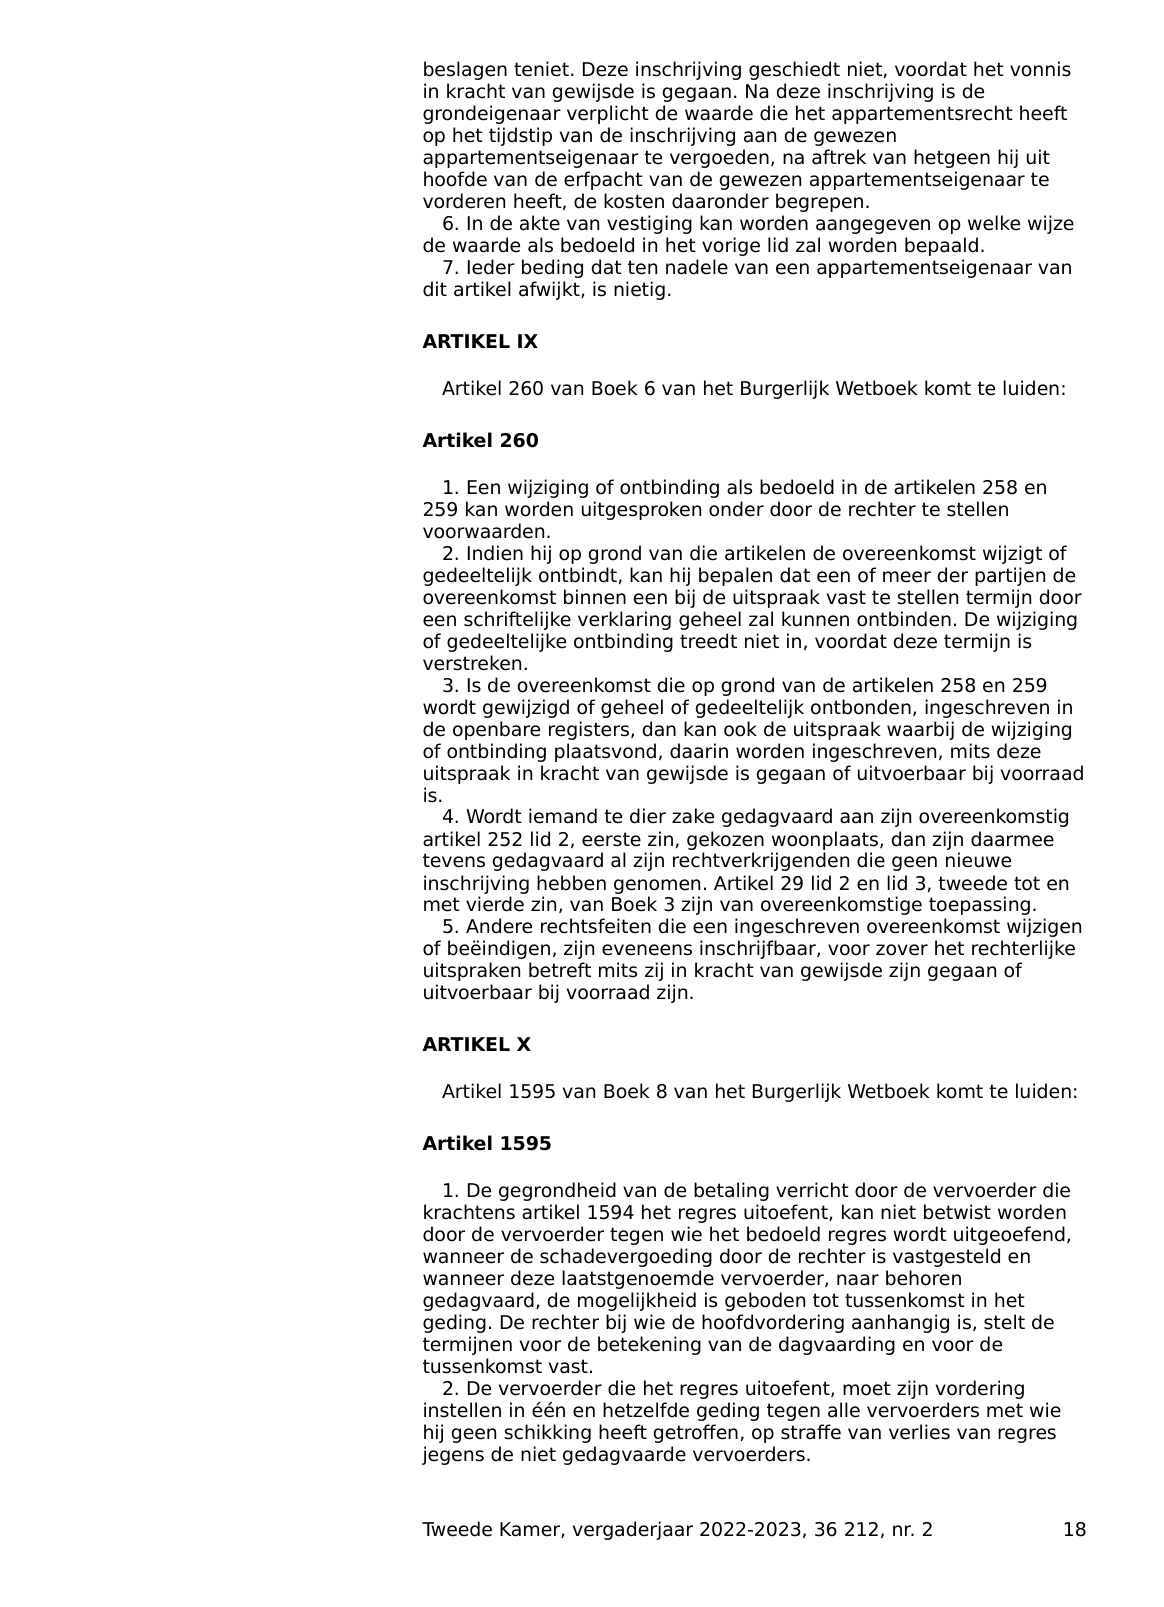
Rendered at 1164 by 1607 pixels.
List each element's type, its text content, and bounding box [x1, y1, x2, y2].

text 5. Andere rechtsfeiten die een ingeschreven overeenkomst wijzigen of beëindigen, zijn eveneens inschrijfbaar, voor zover het rechterlijke uitspraken betreft mits zij in kracht van gewijsde zijn gegaan of uitvoerbaar bij voorraad zijn. [422, 916, 1087, 1004]
subtitle Artikel 1595 [422, 1133, 1087, 1155]
text 7. Ieder beding dat ten nadele van een appartementseigenaar van dit artikel afwijkt, is nietig. [422, 257, 1087, 301]
subtitle Artikel 260 [422, 430, 1087, 452]
text 2. Indien hij op grond van die artikelen de overeenkomst wijzigt of gedeeltelijk ontbindt, kan hij bepalen dat een of meer der partijen de overeenkomst binnen een bij de uitspraak vast te stellen termijn door een schriftelijke verklaring geheel zal kunnen ontbinden. De wijziging of gedeeltelijke ontbinding treedt niet in, voordat deze termijn is verstreken. [422, 543, 1087, 674]
text 1. De gegrondheid van de betaling verricht door de vervoerder die krachtens artikel 1594 het regres uitoefent, kan niet betwist worden door de vervoerder tegen wie het bedoeld regres wordt uitgeoefend, wanneer de schadevergoeding door de rechter is vastgesteld en wanneer deze laatstgenoemde vervoerder, naar behoren gedagvaard, de mogelijkheid is geboden tot tussenkomst in het geding. De rechter bij wie de hoofdvordering aanhangig is, stelt de termijnen voor de betekening van de dagvaarding en voor de tussenkomst vast. [422, 1180, 1087, 1378]
subtitle ARTIKEL IX [422, 331, 1087, 353]
text 6. In de akte van vestiging kan worden aangegeven op welke wijze de waarde als bedoeld in het vorige lid zal worden bepaald. [422, 213, 1087, 257]
text 4. Wordt iemand te dier zake gedagvaard aan zijn overeenkomstig artikel 252 lid 2, eerste zin, gekozen woonplaats, dan zijn daarmee tevens gedagvaard al zijn rechtverkrijgenden die geen nieuwe inschrijving hebben genomen. Artikel 29 lid 2 en lid 3, tweede tot en met vierde zin, van Boek 3 zijn van overeenkomstige toepassing. [422, 806, 1087, 916]
subtitle ARTIKEL X [422, 1034, 1087, 1056]
text Artikel 1595 van Boek 8 van het Burgerlijk Wetboek komt te luiden: [422, 1081, 1087, 1103]
text beslagen teniet. Deze inschrijving geschiedt niet, voordat het vonnis in kracht van gewijsde is gegaan. Na deze inschrijving is de grondeigenaar verplicht de waarde die het appartementsrecht heeft op het tijdstip van de inschrijving aan de gewezen appartementseigenaar te vergoeden, na aftrek van hetgeen hij uit hoofde van de erfpacht van de gewezen appartementseigenaar te vorderen heeft, de kosten daaronder begrepen. [422, 59, 1087, 213]
text 3. Is de overeenkomst die op grond van de artikelen 258 en 259 wordt gewijzigd of geheel of gedeeltelijk ontbonden, ingeschreven in de openbare registers, dan kan ook de uitspraak waarbij de wijziging of ontbinding plaatsvond, daarin worden ingeschreven, mits deze uitspraak in kracht van gewijsde is gegaan of uitvoerbaar bij voorraad is. [422, 674, 1087, 806]
text 2. De vervoerder die het regres uitoefent, moet zijn vordering instellen in één en hetzelfde geding tegen alle vervoerders met wie hij geen schikking heeft getroffen, op straffe van verlies van regres jegens de niet gedagvaarde vervoerders. [422, 1378, 1087, 1466]
text Artikel 260 van Boek 6 van het Burgerlijk Wetboek komt te luiden: [422, 378, 1087, 400]
text 1. Een wijziging of ontbinding als bedoeld in de artikelen 258 en 259 kan worden uitgesproken onder door de rechter te stellen voorwaarden. [422, 477, 1087, 543]
